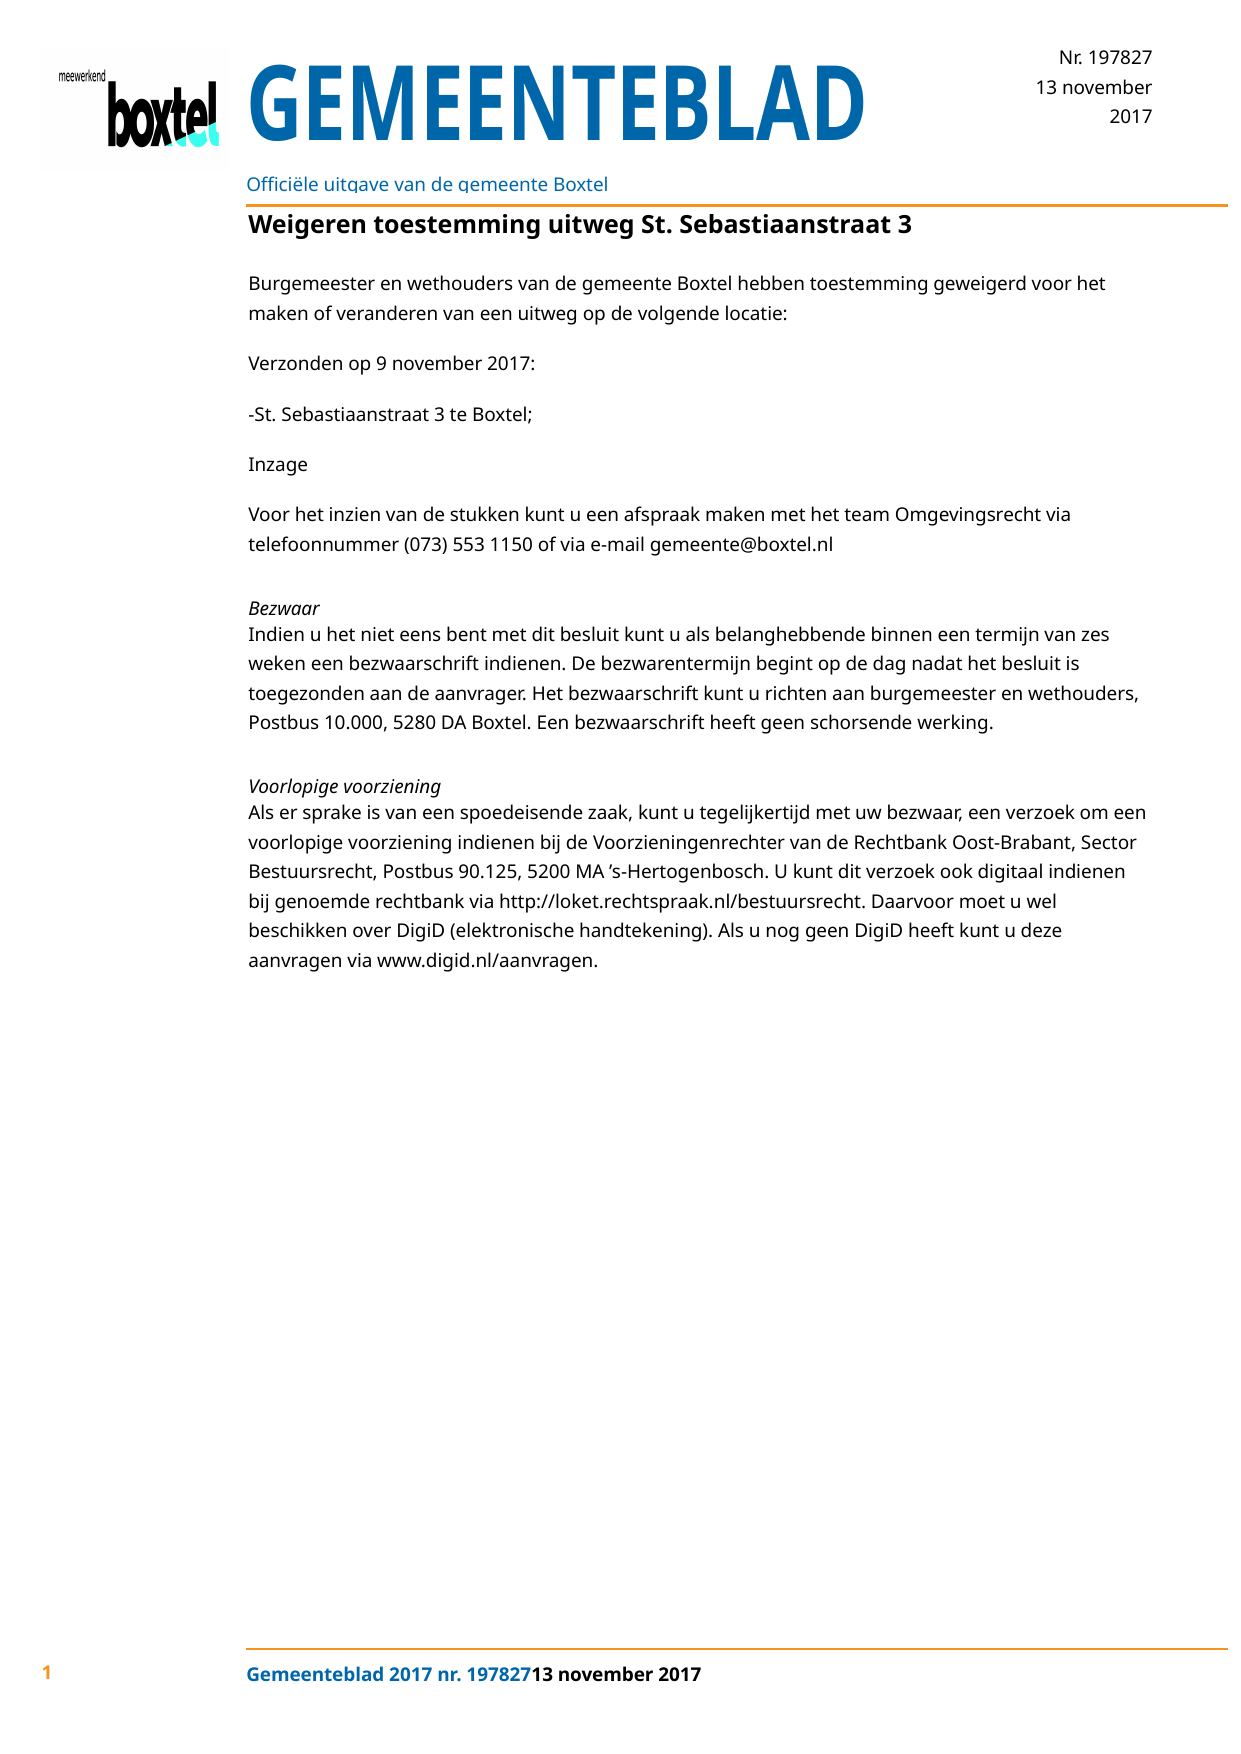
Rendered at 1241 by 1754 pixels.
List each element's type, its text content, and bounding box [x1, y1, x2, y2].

text -St. Sebastiaanstraat 3 te Boxtel; [248, 401, 1152, 426]
text Burgemeester en wethouders van de gemeente Boxtel hebben toestemming geweigerd voor het maken of veranderen van een uitweg op de volgende locatie: [248, 270, 1152, 326]
text Als er sprake is van een spoedeisende zaak, kunt u tegelijkertijd met uw bezwaar, een verzoek om een voorlopige voorziening indienen bij de Voorzieningenrechter van de Rechtbank Oost-Brabant, Sector Bestuursrecht, Postbus 90.125, 5200 MA ’s-Hertogenbosch. U kunt dit verzoek ook digitaal indienen bij genoemde rechtbank via http://loket.rechtspraak.nl/bestuursrecht. Daarvoor moet u wel beschikken over DigiD (elektronische handtekening). Als u nog geen DigiD heeft kunt u deze aanvragen via www.digid.nl/aanvragen. [248, 799, 1152, 973]
text Weigeren toestemming uitweg St. Sebastiaanstraat 3 [248, 207, 1152, 241]
text Indien u het niet eens bent met dit besluit kunt u als belanghebbende binnen een termijn van zes weken een bezwaarschrift indienen. De bezwarentermijn begint op de dag nadat het besluit is toegezonden aan de aanvrager. Het bezwaarschrift kunt u richten aan burgemeester en wethouders, Postbus 10.000, 5280 DA Boxtel. Een bezwaarschrift heeft geen schorsende werking. [248, 621, 1152, 735]
text Inzage [248, 451, 1152, 477]
text Verzonden op 9 november 2017: [248, 350, 1152, 376]
text Voorlopige voorziening [248, 773, 1152, 799]
text Voor het inzien van de stukken kunt u een afspraak maken met het team Omgevingsrecht via telefoonnummer (073) 553 1150 of via e-mail gemeente@boxtel.nl [248, 502, 1152, 557]
picture [41, 47, 231, 172]
text Bezwaar [248, 595, 1152, 621]
